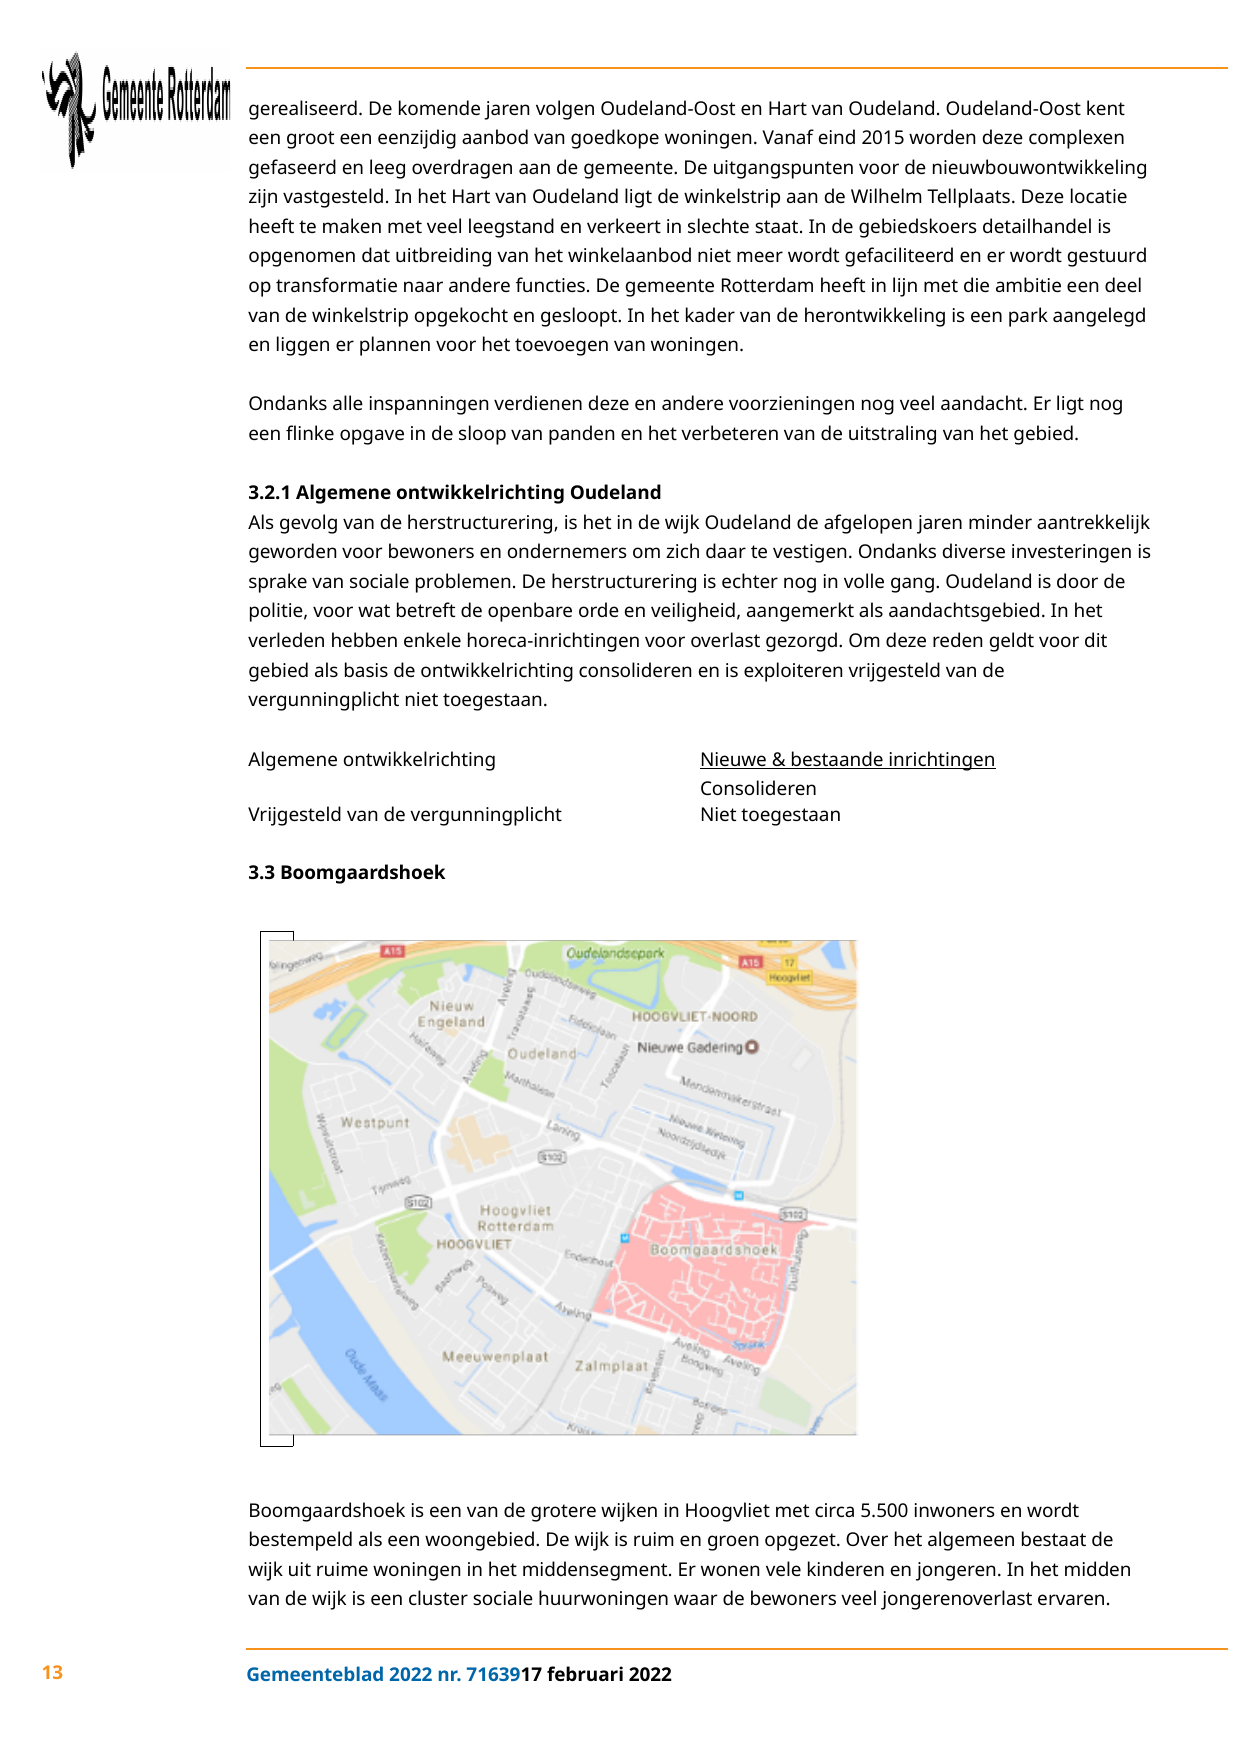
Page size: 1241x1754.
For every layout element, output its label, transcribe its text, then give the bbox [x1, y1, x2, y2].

text Als gevolg van de herstructurering, is het in de wijk Oudeland de afgelopen jaren minder aantrekkelijk geworden voor bewoners en ondernemers om zich daar te vestigen. Ondanks diverse investeringen is sprake van sociale problemen. De herstructurering is echter nog in volle gang. Oudeland is door de politie, voor wat betreft de openbare orde en veiligheid, aangemerkt als aandachtsgebied. In het verleden hebben enkele horeca-inrichtingen voor overlast gezorgd. Om deze reden geldt voor dit gebied als basis de ontwikkelrichting consolideren en is exploiteren vrijgesteld van de vergunningplicht niet toegestaan. [248, 509, 1152, 712]
text 3.2.1 Algemene ontwikkelrichting Oudeland [248, 479, 1152, 505]
table_header Nieuwe & bestaande inrichtingen Consolideren [700, 746, 1152, 801]
table_cell Vrijgesteld van de vergunningplicht [248, 801, 700, 827]
text Boomgaardshoek is een van de grotere wijken in Hoogvliet met circa 5.500 inwoners en wordt bestempeld als een woongebied. De wijk is ruim en groen opgezet. Over het algemeen bestaat de wijk uit ruime woningen in het middensegment. Er wonen vele kinderen en jongeren. In het midden van de wijk is een cluster sociale huurwoningen waar de bewoners veel jongerenoverlast ervaren. [248, 1497, 1152, 1611]
text gerealiseerd. De komende jaren volgen Oudeland-Oost en Hart van Oudeland. Oudeland-Oost kent een groot een eenzijdig aanbod van goedkope woningen. Vanaf eind 2015 worden deze complexen gefaseerd en leeg overdragen aan de gemeente. De uitgangspunten voor de nieuwbouwontwikkeling zijn vastgesteld. In het Hart van Oudeland ligt de winkelstrip aan de Wilhelm Tellplaats. Deze locatie heeft te maken met veel leegstand en verkeert in slechte staat. In de gebiedskoers detailhandel is opgenomen dat uitbreiding van het winkelaanbod niet meer wordt gefaciliteerd en er wordt gestuurd op transformatie naar andere functies. De gemeente Rotterdam heeft in lijn met die ambitie een deel van de winkelstrip opgekocht en gesloopt. In het kader van de herontwikkeling is een park aangelegd en liggen er plannen voor het toevoegen van woningen. [248, 95, 1152, 357]
text 3.3 Boomgaardshoek [248, 859, 1152, 885]
table_cell Niet toegestaan [700, 801, 1152, 827]
text Ondanks alle inspanningen verdienen deze en andere voorzieningen nog veel aandacht. Er ligt nog een flinke opgave in de sloop van panden en het verbeteren van de uitstraling van het gebied. [248, 391, 1152, 446]
picture [268, 939, 860, 1437]
table_header Algemene ontwikkelrichting [248, 746, 700, 801]
picture [41, 47, 231, 172]
